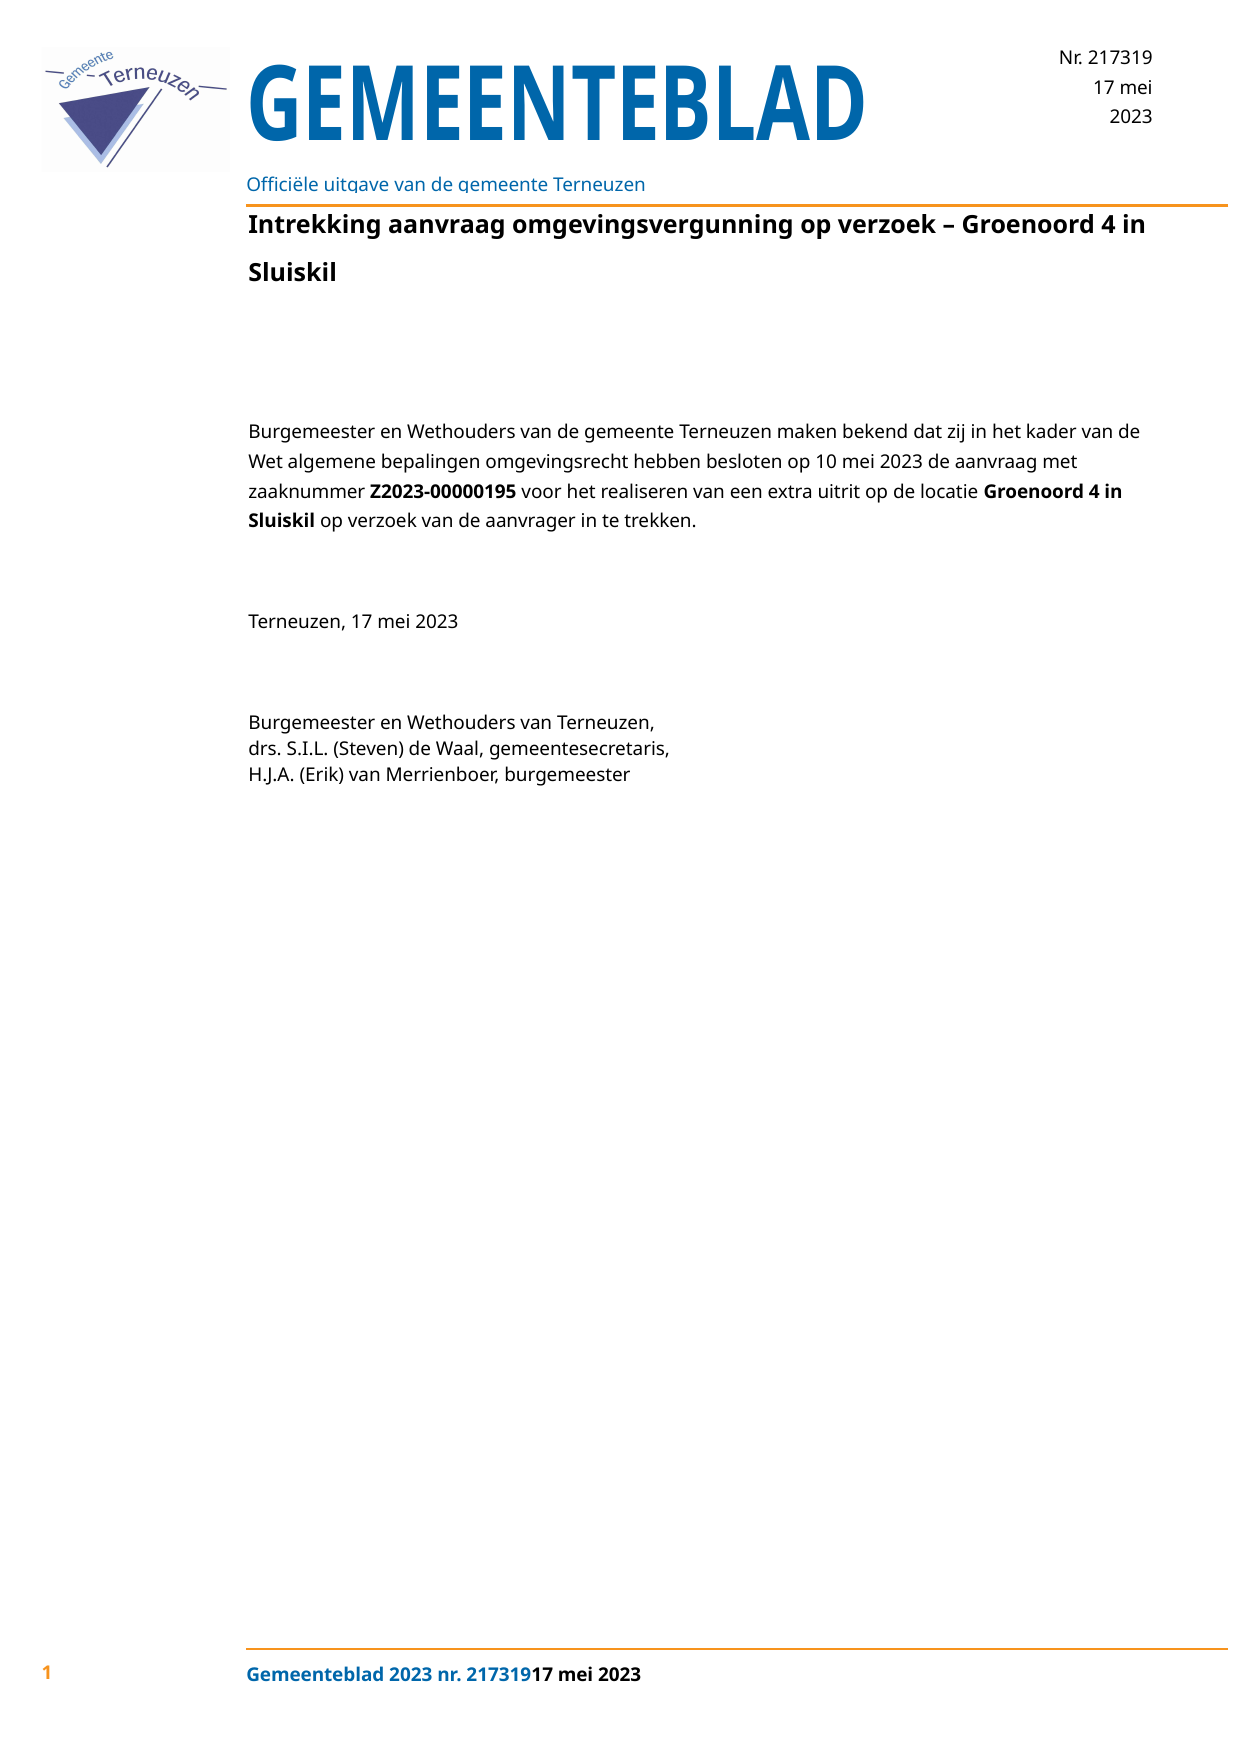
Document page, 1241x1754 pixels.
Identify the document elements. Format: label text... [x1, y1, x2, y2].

picture [41, 47, 231, 172]
table_cell [248, 786, 700, 812]
table_cell drs. S.I.L. (Steven) de Waal, gemeentesecretaris, [248, 735, 700, 761]
text Intrekking aanvraag omgevingsvergunning op verzoek – Groenoord 4 in Sluiskil [248, 207, 1152, 288]
table_cell [700, 786, 1152, 812]
table_header Burgemeester en Wethouders van Terneuzen, [248, 709, 1152, 735]
text Terneuzen, 17 mei 2023 [248, 608, 1152, 634]
text Burgemeester en Wethouders van de gemeente Terneuzen maken bekend dat zij in het kader van de Wet algemene bepalingen omgevingsrecht hebben besloten op 10 mei 2023 de aanvraag met zaaknummer Z2023-00000195 voor het realiseren van een extra uitrit op de locatie Groenoord 4 in Sluiskil op verzoek van de aanvrager in te trekken. [248, 419, 1152, 533]
table_cell [700, 735, 1152, 761]
table_cell H.J.A. (Erik) van Merrienboer, burgemeester [248, 761, 1152, 786]
